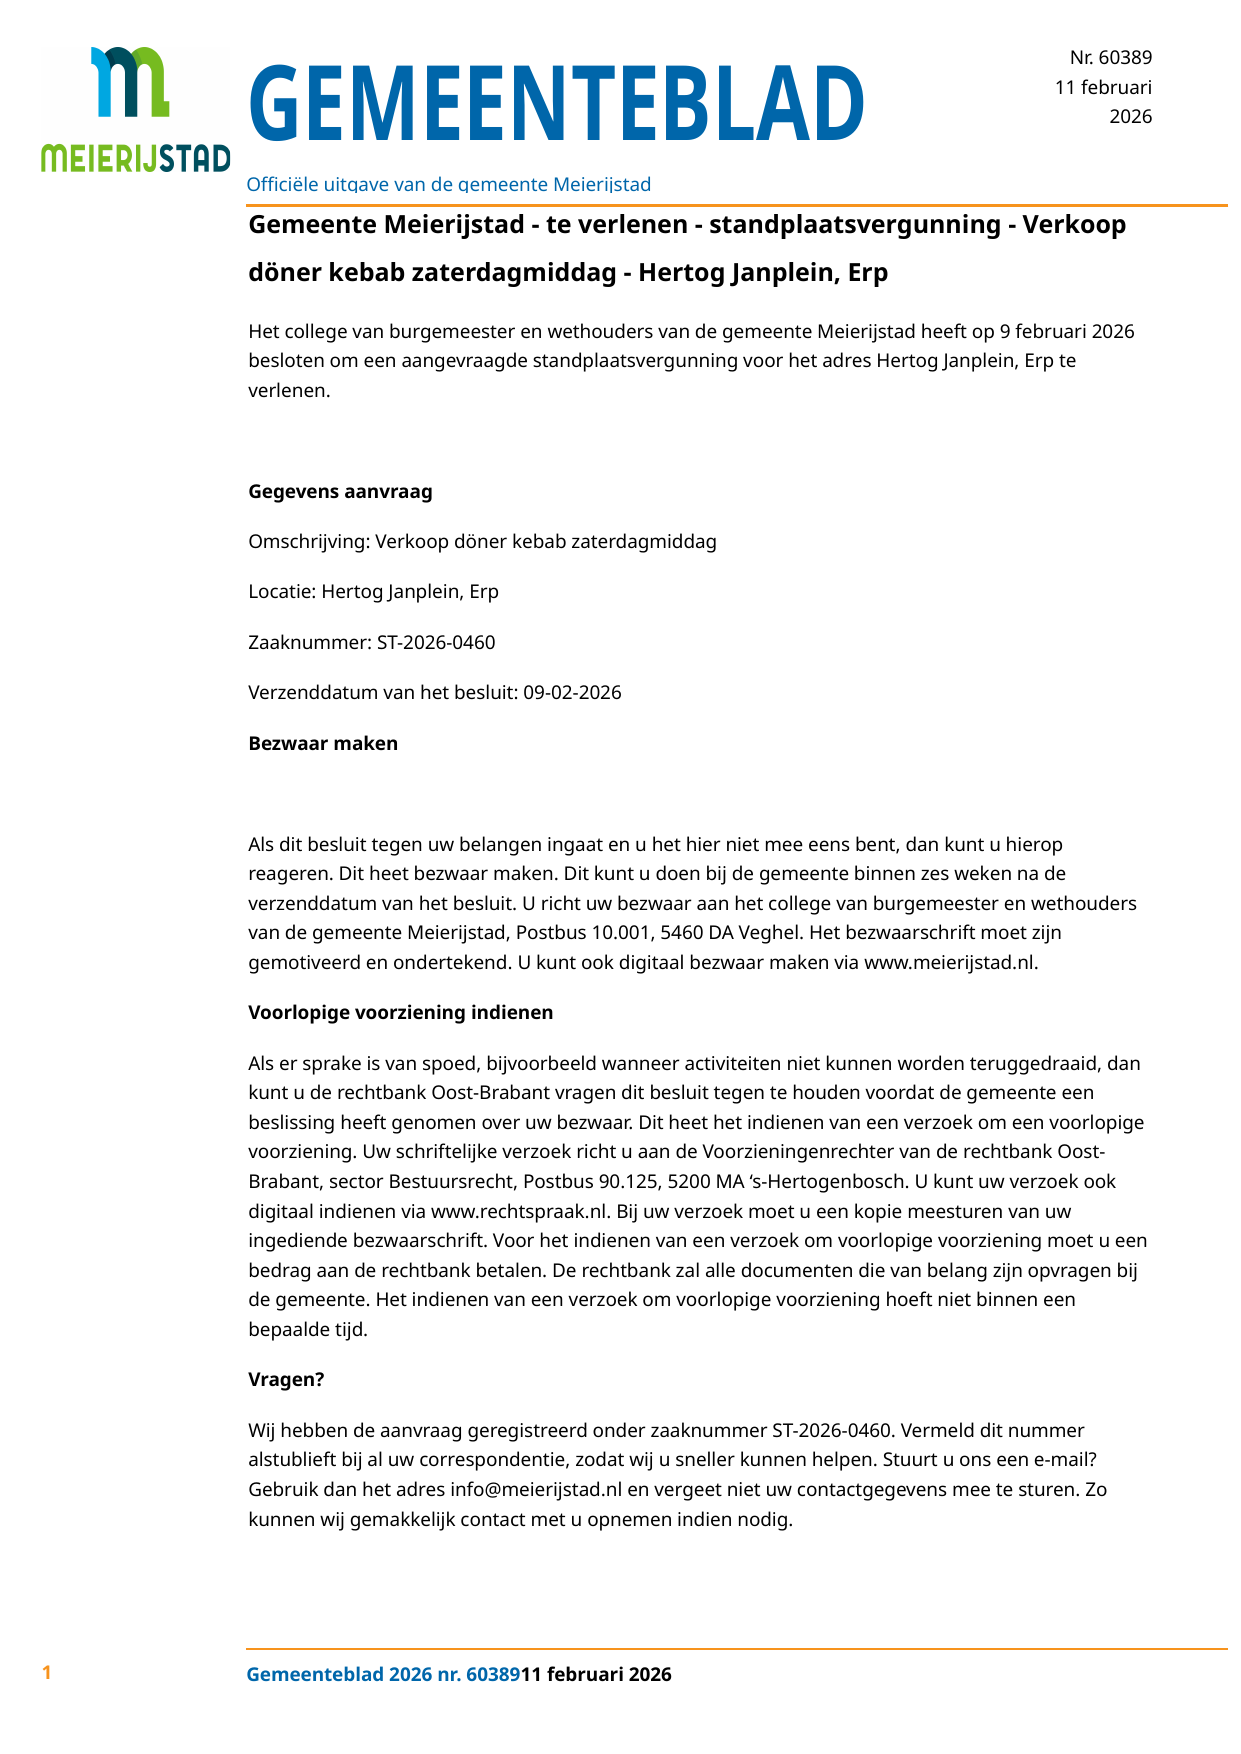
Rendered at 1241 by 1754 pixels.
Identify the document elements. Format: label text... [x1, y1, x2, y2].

text Bezwaar maken [248, 730, 1152, 756]
picture [41, 47, 231, 172]
text Zaaknummer: ST-2026-0460 [248, 629, 1152, 655]
text Als er sprake is van spoed, bijvoorbeeld wanneer activiteiten niet kunnen worden teruggedraaid, dan kunt u de rechtbank Oost-Brabant vragen dit besluit tegen te houden voordat de gemeente een beslissing heeft genomen over uw bezwaar. Dit heet het indienen van een verzoek om een voorlopige voorziening. Uw schriftelijke verzoek richt u aan de Voorzieningenrechter van de rechtbank Oost-Brabant, sector Bestuursrecht, Postbus 90.125, 5200 MA ‘s-Hertogenbosch. U kunt uw verzoek ook digitaal indienen via www.rechtspraak.nl. Bij uw verzoek moet u een kopie meesturen van uw ingediende bezwaarschrift. Voor het indienen van een verzoek om voorlopige voorziening moet u een bedrag aan de rechtbank betalen. De rechtbank zal alle documenten die van belang zijn opvragen bij de gemeente. Het indienen van een verzoek om voorlopige voorziening hoeft niet binnen een bepaalde tijd. [248, 1050, 1152, 1342]
text Vragen? [248, 1367, 1152, 1392]
text Locatie: Hertog Janplein, Erp [248, 579, 1152, 604]
text Als dit besluit tegen uw belangen ingaat en u het hier niet mee eens bent, dan kunt u hierop reageren. Dit heet bezwaar maken. Dit kunt u doen bij de gemeente binnen zes weken na de verzenddatum van het besluit. U richt uw bezwaar aan het college van burgemeester en wethouders van de gemeente Meierijstad, Postbus 10.001, 5460 DA Veghel. Het bezwaarschrift moet zijn gemotiveerd en ondertekend. U kunt ook digitaal bezwaar maken via www.meierijstad.nl. [248, 831, 1152, 975]
text Wij hebben de aanvraag geregistreerd onder zaaknummer ST-2026-0460. Vermeld dit nummer alstublieft bij al uw correspondentie, zodat wij u sneller kunnen helpen. Stuurt u ons een e-mail? Gebruik dan het adres info@meierijstad.nl en vergeet niet uw contactgegevens mee te sturen. Zo kunnen wij gemakkelijk contact met u opnemen indien nodig. [248, 1417, 1152, 1532]
text Het college van burgemeester en wethouders van de gemeente Meierijstad heeft op 9 februari 2026 besloten om een aangevraagde standplaatsvergunning voor het adres Hertog Janplein, Erp te verlenen. [248, 318, 1152, 403]
text Omschrijving: Verkoop döner kebab zaterdagmiddag [248, 528, 1152, 554]
text Voorlopige voorziening indienen [248, 999, 1152, 1025]
text Gegevens aanvraag [248, 478, 1152, 504]
text Verzenddatum van het besluit: 09-02-2026 [248, 679, 1152, 705]
text Gemeente Meierijstad - te verlenen - standplaatsvergunning - Verkoop döner kebab zaterdagmiddag - Hertog Janplein, Erp [248, 207, 1152, 288]
